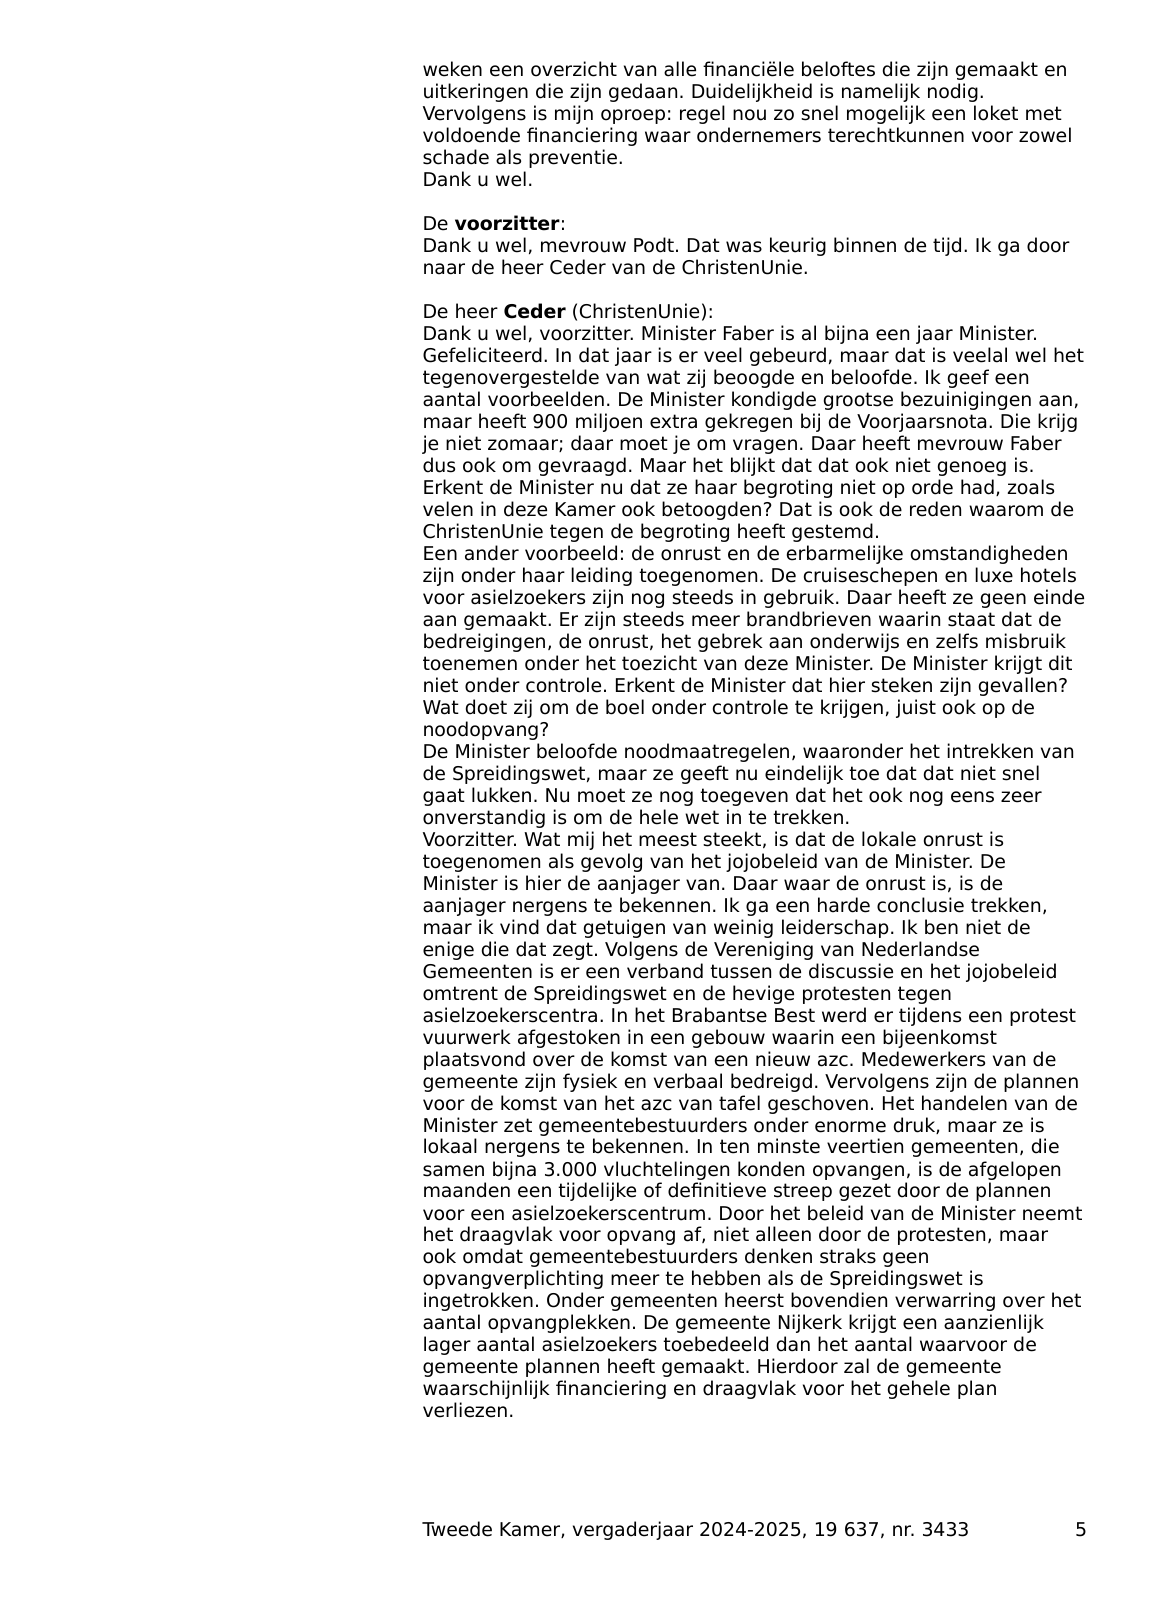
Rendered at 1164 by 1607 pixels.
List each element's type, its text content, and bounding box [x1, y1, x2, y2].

text weken een overzicht van alle financiële beloftes die zijn gemaakt en uitkeringen die zijn gedaan. Duidelijkheid is namelijk nodig. Vervolgens is mijn oproep: regel nou zo snel mogelijk een loket met voldoende financiering waar ondernemers terechtkunnen voor zowel schade als preventie. [422, 59, 1087, 169]
text De Minister beloofde noodmaatregelen, waaronder het intrekken van de Spreidingswet, maar ze geeft nu eindelijk toe dat dat niet snel gaat lukken. Nu moet ze nog toegeven dat het ook nog eens zeer onverstandig is om de hele wet in te trekken. [422, 741, 1087, 829]
text Voorzitter. Wat mij het meest steekt, is dat de lokale onrust is toegenomen als gevolg van het jojobeleid van de Minister. De Minister is hier de aanjager van. Daar waar de onrust is, is de aanjager nergens te bekennen. Ik ga een harde conclusie trekken, maar ik vind dat getuigen van weinig leiderschap. Ik ben niet de enige die dat zegt. Volgens de Vereniging van Nederlandse Gemeenten is er een verband tussen de discussie en het jojobeleid omtrent de Spreidingswet en de hevige protesten tegen asielzoekerscentra. In het Brabantse Best werd er tijdens een protest vuurwerk afgestoken in een gebouw waarin een bijeenkomst plaatsvond over de komst van een nieuw azc. Medewerkers van de gemeente zijn fysiek en verbaal bedreigd. Vervolgens zijn de plannen voor de komst van het azc van tafel geschoven. Het handelen van de Minister zet gemeentebestuurders onder enorme druk, maar ze is lokaal nergens te bekennen. In ten minste veertien gemeenten, die samen bijna 3.000 vluchtelingen konden opvangen, is de afgelopen maanden een tijdelijke of definitieve streep gezet door de plannen voor een asielzoekerscentrum. Door het beleid van de Minister neemt het draagvlak voor opvang af, niet alleen door de protesten, maar ook omdat gemeentebestuurders denken straks geen opvangverplichting meer te hebben als de Spreidingswet is ingetrokken. Onder gemeenten heerst bovendien verwarring over het aantal opvangplekken. De gemeente Nijkerk krijgt een aanzienlijk lager aantal asielzoekers toebedeeld dan het aantal waarvoor de gemeente plannen heeft gemaakt. Hierdoor zal de gemeente waarschijnlijk financiering en draagvlak voor het gehele plan verliezen. [422, 829, 1087, 1422]
text Dank u wel, mevrouw Podt. Dat was keurig binnen de tijd. Ik ga door naar de heer Ceder van de ChristenUnie. [422, 235, 1087, 279]
text De heer Ceder (ChristenUnie): [422, 301, 1087, 323]
text De voorzitter: [422, 213, 1087, 235]
text Dank u wel, voorzitter. Minister Faber is al bijna een jaar Minister. Gefeliciteerd. In dat jaar is er veel gebeurd, maar dat is veelal wel het tegenovergestelde van wat zij beoogde en beloofde. Ik geef een aantal voorbeelden. De Minister kondigde grootse bezuinigingen aan, maar heeft 900 miljoen extra gekregen bij de Voorjaarsnota. Die krijg je niet zomaar; daar moet je om vragen. Daar heeft mevrouw Faber dus ook om gevraagd. Maar het blijkt dat dat ook niet genoeg is. Erkent de Minister nu dat ze haar begroting niet op orde had, zoals velen in deze Kamer ook betoogden? Dat is ook de reden waarom de ChristenUnie tegen de begroting heeft gestemd. [422, 323, 1087, 543]
text Dank u wel. [422, 169, 1087, 191]
text Een ander voorbeeld: de onrust en de erbarmelijke omstandigheden zijn onder haar leiding toegenomen. De cruiseschepen en luxe hotels voor asielzoekers zijn nog steeds in gebruik. Daar heeft ze geen einde aan gemaakt. Er zijn steeds meer brandbrieven waarin staat dat de bedreigingen, de onrust, het gebrek aan onderwijs en zelfs misbruik toenemen onder het toezicht van deze Minister. De Minister krijgt dit niet onder controle. Erkent de Minister dat hier steken zijn gevallen? Wat doet zij om de boel onder controle te krijgen, juist ook op de noodopvang? [422, 543, 1087, 741]
